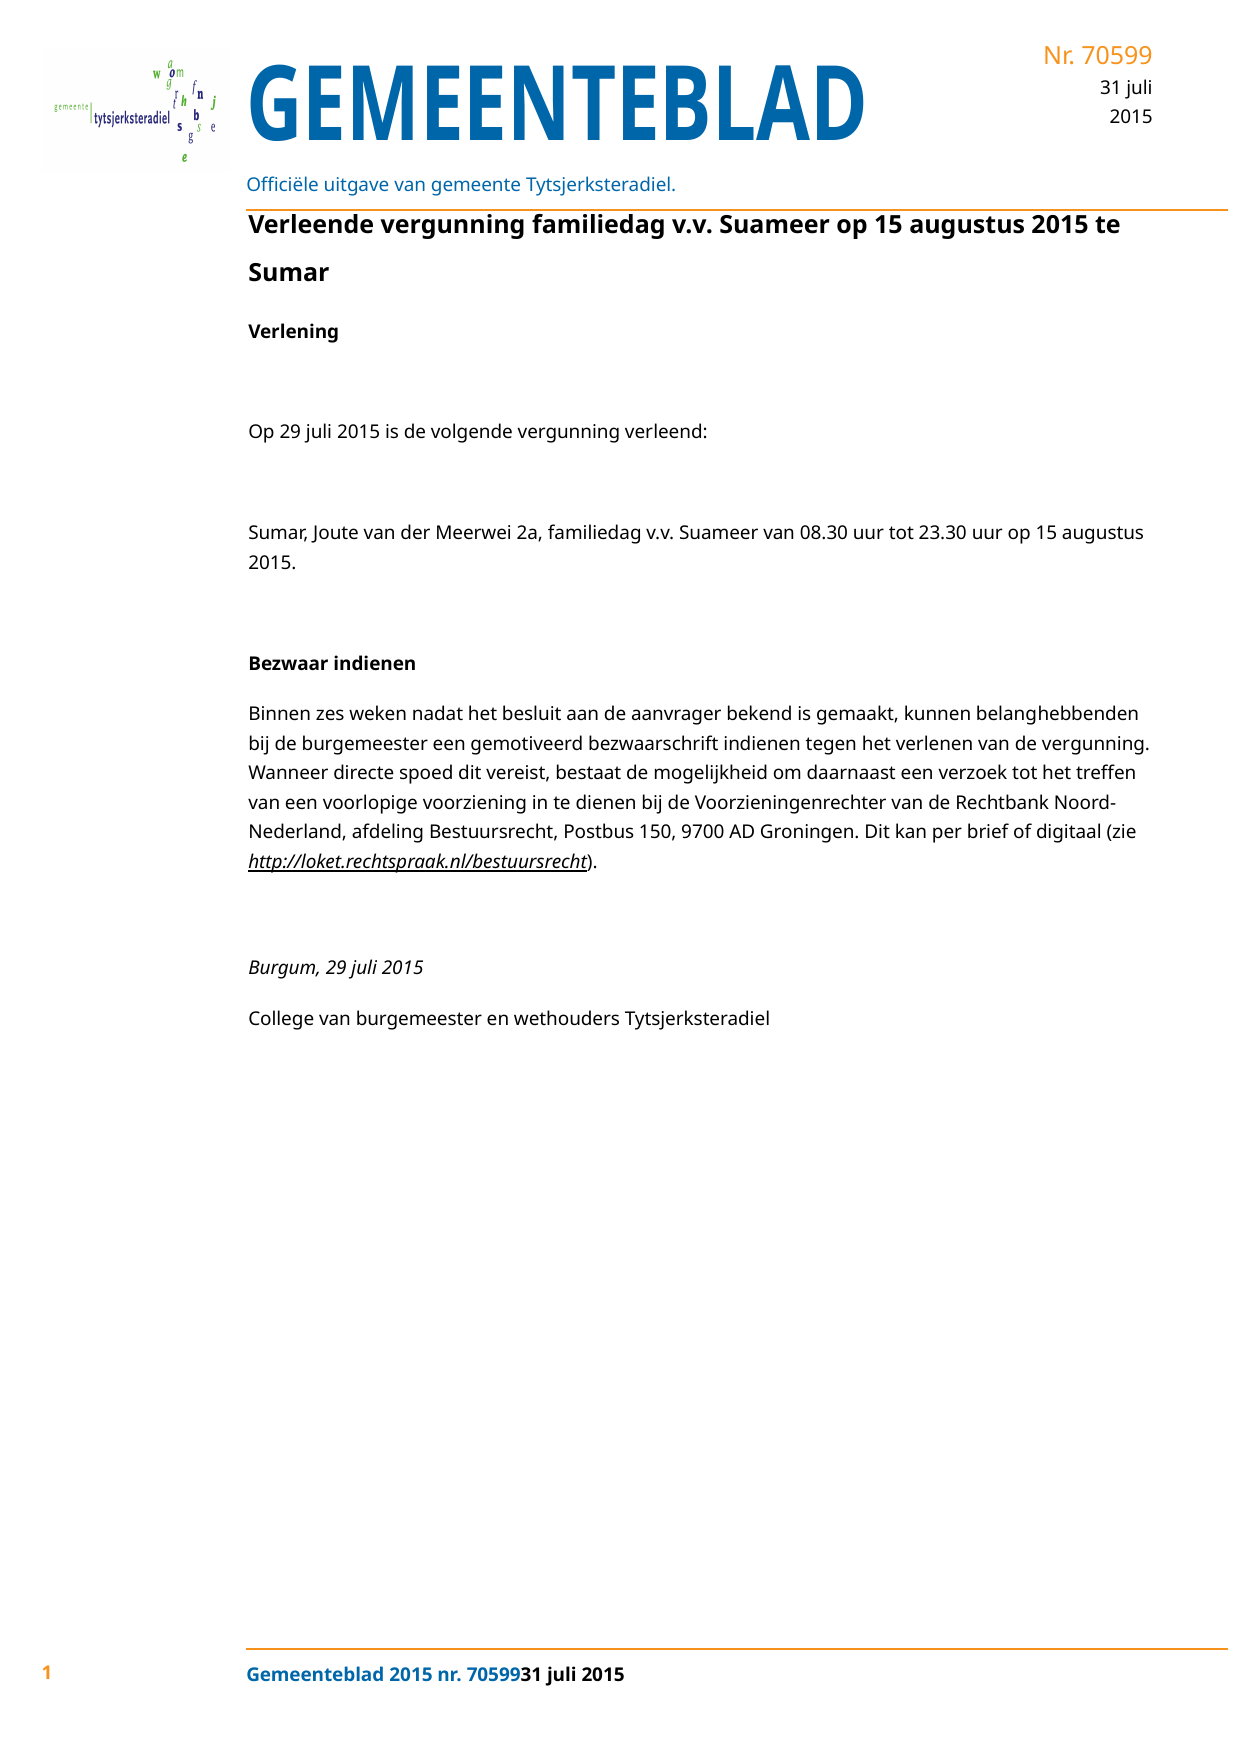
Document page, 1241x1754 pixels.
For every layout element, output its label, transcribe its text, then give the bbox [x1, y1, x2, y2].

text Burgum, 29 juli 2015 [248, 954, 1152, 980]
picture [41, 47, 231, 172]
text Sumar, Joute van der Meerwei 2a, familiedag v.v. Suameer van 08.30 uur tot 23.30 uur op 15 augustus 2015. [248, 519, 1152, 575]
text Verlening [248, 318, 1152, 344]
text Bezwaar indienen [248, 650, 1152, 676]
text Binnen zes weken nadat het besluit aan de aanvrager bekend is gemaakt, kunnen belang­hebbenden bij de burgemeester een gemotiveerd bezwaarschrift indienen tegen het verlenen van de ver­gunning. Wanneer directe spoed dit vereist, bestaat de mogelijkheid om daarnaast een verzoek tot het treffen van een voorlopige voorziening in te dienen bij de Voorzieningenrechter van de Rechtbank Noord-Nederland, afdeling Bestuursrecht, Postbus 150, 9700 AD Groningen. Dit kan per brief of digitaal (zie http://loket.rechtspraak.nl/bestuursrecht). [248, 700, 1152, 874]
text Op 29 juli 2015 is de volgende vergunning ver­leend: [248, 419, 1152, 444]
text Verleende vergunning familiedag v.v. Suameer op 15 augustus 2015 te Sumar [248, 211, 1152, 288]
text College van burgemeester en wethouders Tytsjerksteradiel [248, 1006, 1152, 1031]
